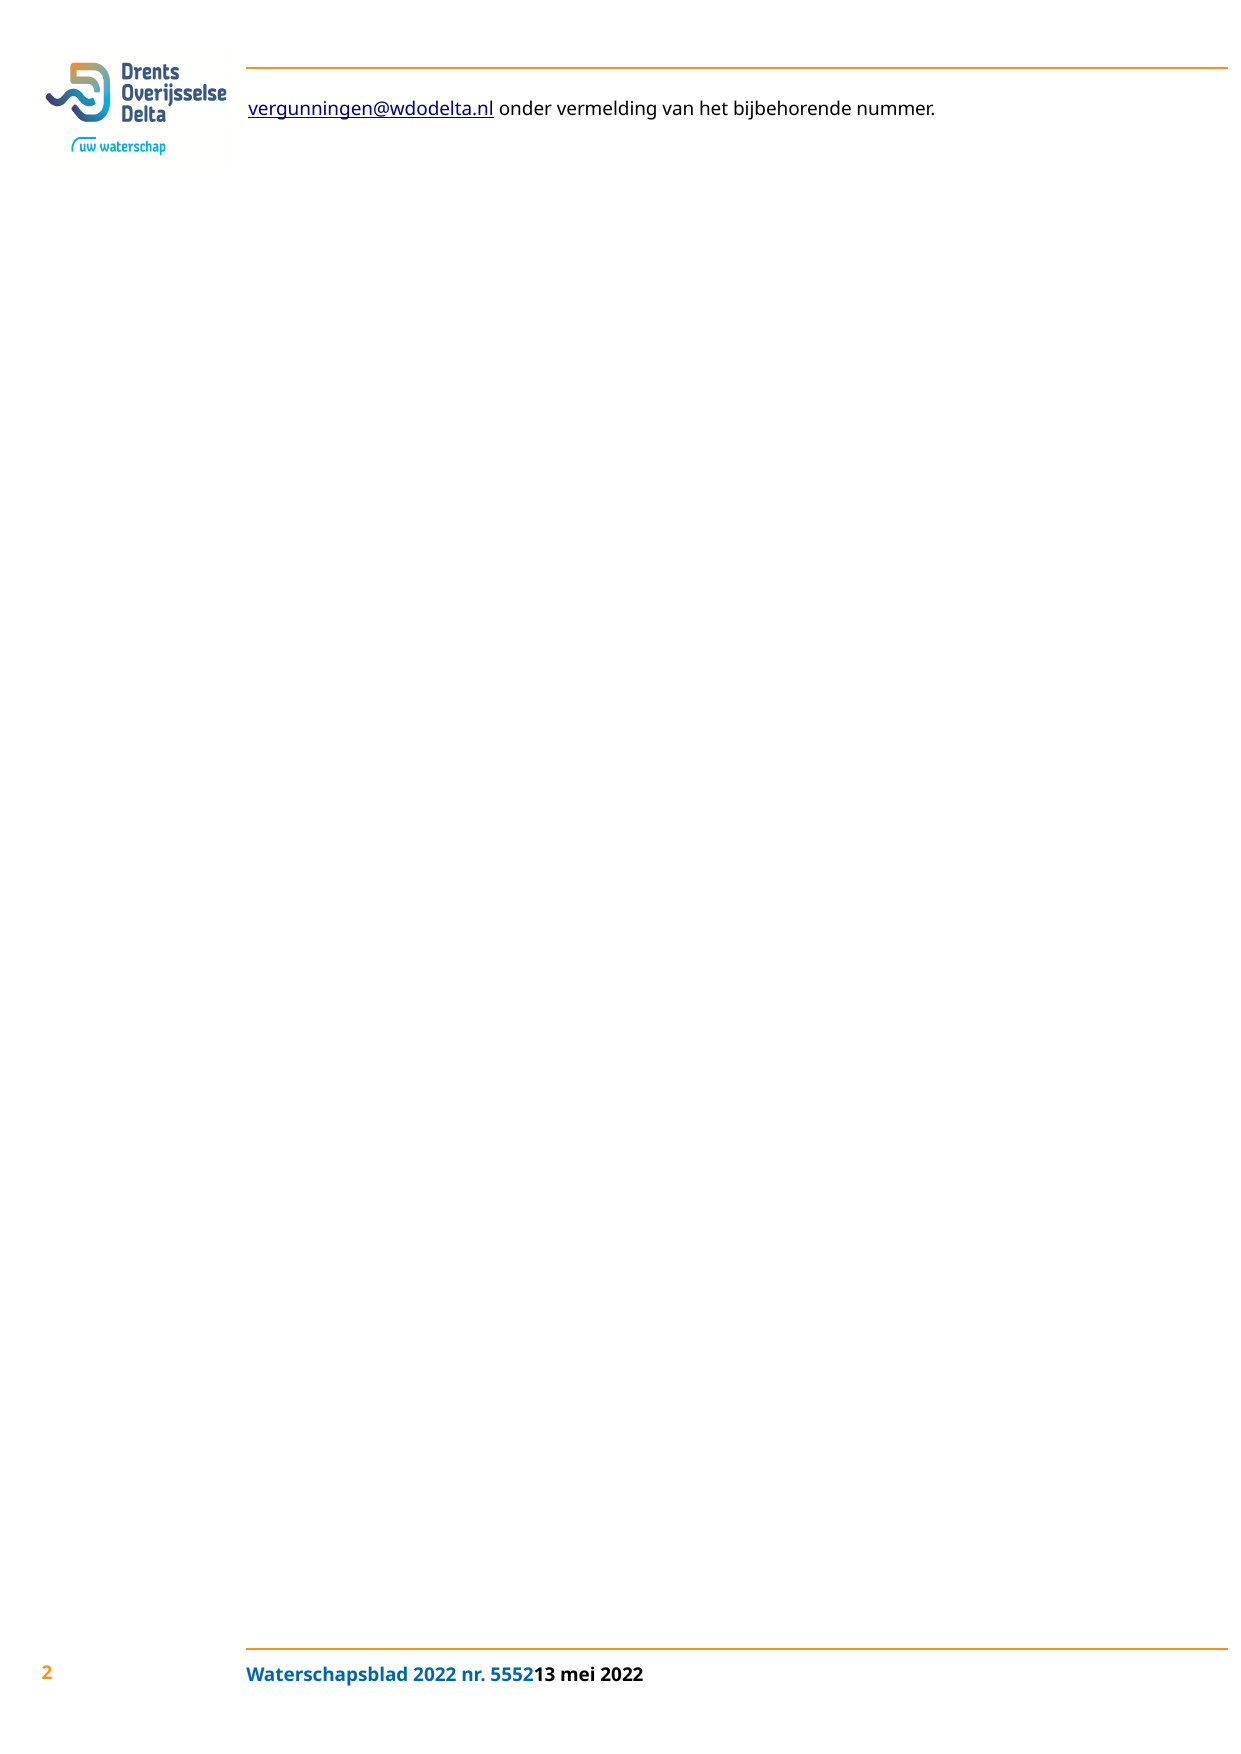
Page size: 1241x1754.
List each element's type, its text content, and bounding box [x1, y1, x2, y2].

text vergunningen@wdodelta.nl onder vermelding van het bijbehorende nummer. [248, 95, 1152, 121]
picture [41, 47, 231, 172]
